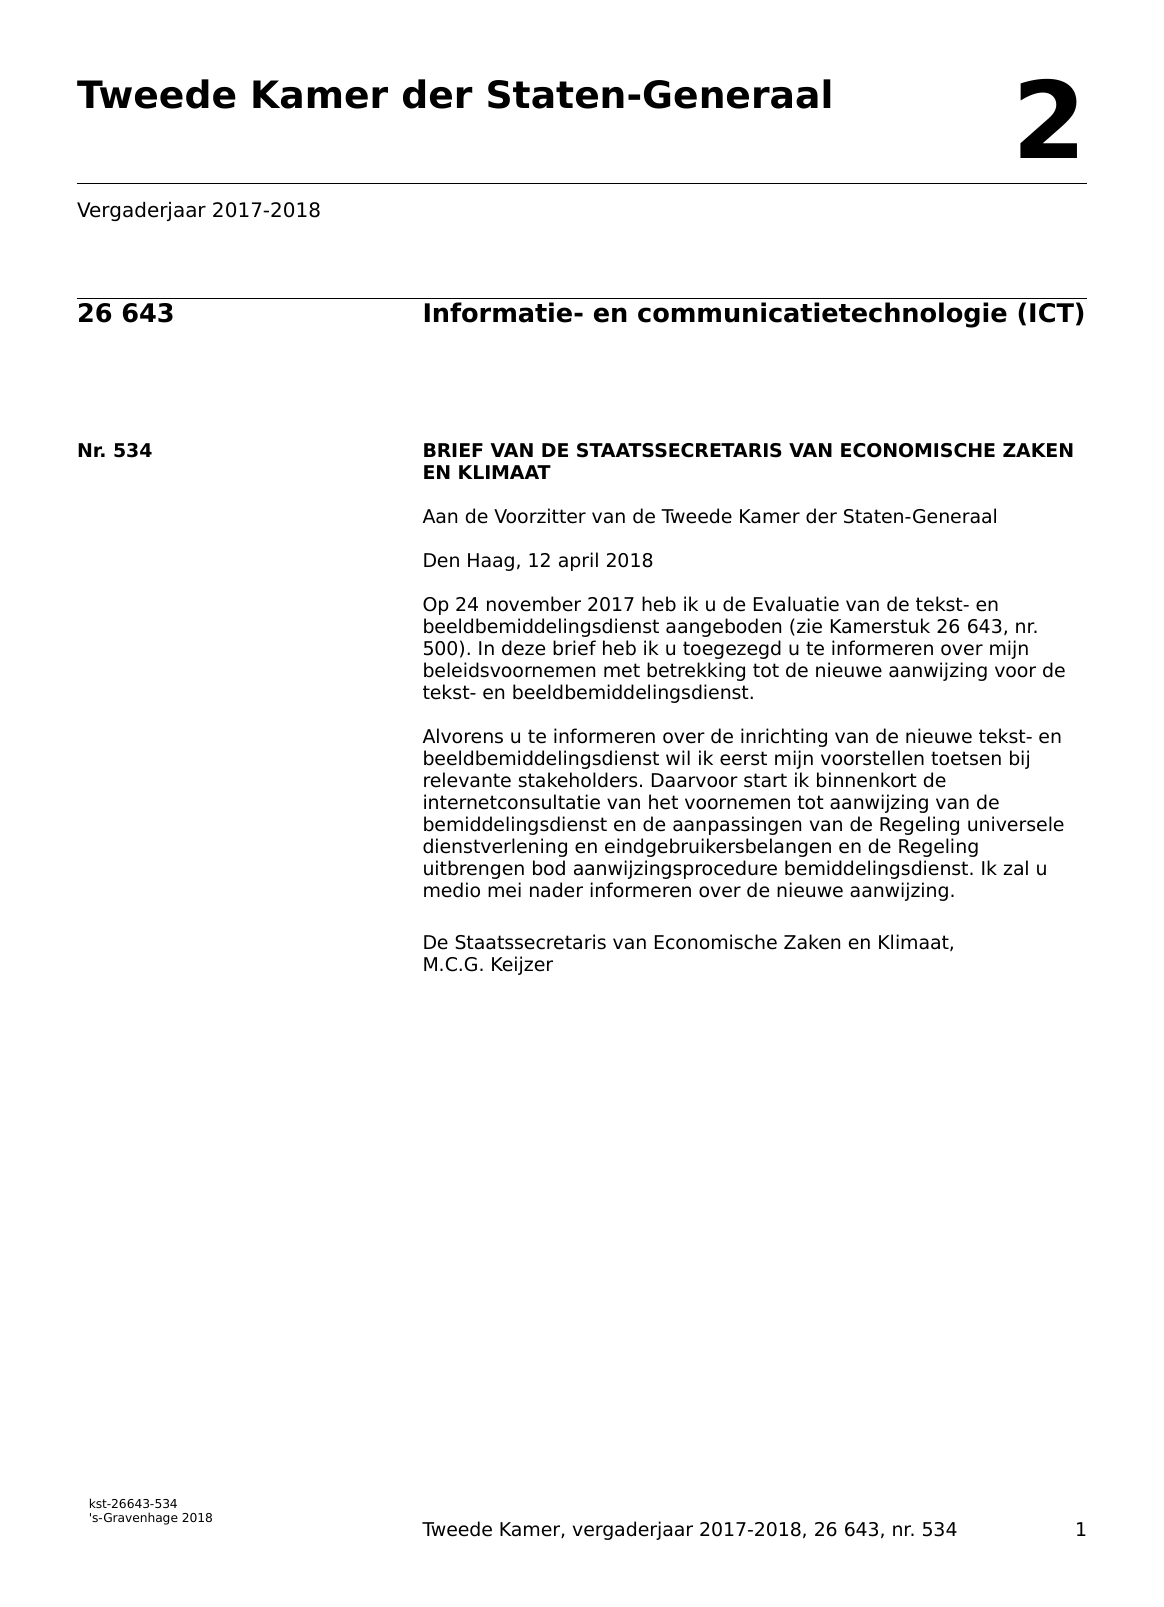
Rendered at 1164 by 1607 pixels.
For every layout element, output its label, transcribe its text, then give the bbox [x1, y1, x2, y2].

text Den Haag, 12 april 2018 [422, 550, 1087, 572]
text 's-Gravenhage 2018 [88, 1511, 323, 1525]
table_header 2 [886, 59, 1087, 183]
text De Staatssecretaris van Economische Zaken en Klimaat, M.C.G. Keijzer [422, 932, 1087, 976]
table_header Tweede Kamer der Staten-Generaal [77, 59, 886, 183]
text kst-26643-534 [88, 1497, 323, 1511]
subtitle Nr. 534 BRIEF VAN DE STAATSSECRETARIS VAN ECONOMISCHE ZAKEN EN KLIMAAT [77, 440, 1087, 484]
text Op 24 november 2017 heb ik u de Evaluatie van de tekst- en beeldbemiddelingsdienst aangeboden (zie Kamerstuk 26 643, nr. 500). In deze brief heb ik u toegezegd u te informeren over mijn beleidsvoornemen met betrekking tot de nieuwe aanwijzing voor de tekst- en beeldbemiddelingsdienst. [422, 594, 1087, 704]
table_cell Vergaderjaar 2017-2018 [77, 184, 1087, 298]
text Alvorens u te informeren over de inrichting van de nieuwe tekst- en beeldbemiddelingsdienst wil ik eerst mijn voorstellen toetsen bij relevante stakeholders. Daarvoor start ik binnenkort de internetconsultatie van het voornemen tot aanwijzing van de bemiddelingsdienst en de aanpassingen van de Regeling universele dienstverlening en eindgebruikersbelangen en de Regeling uitbrengen bod aanwijzingsprocedure bemiddelingsdienst. Ik zal u medio mei nader informeren over de nieuwe aanwijzing. [422, 726, 1087, 902]
subtitle 26 643 Informatie- en communicatietechnologie (ICT) [77, 299, 1087, 329]
text Aan de Voorzitter van de Tweede Kamer der Staten-Generaal [422, 506, 1087, 528]
